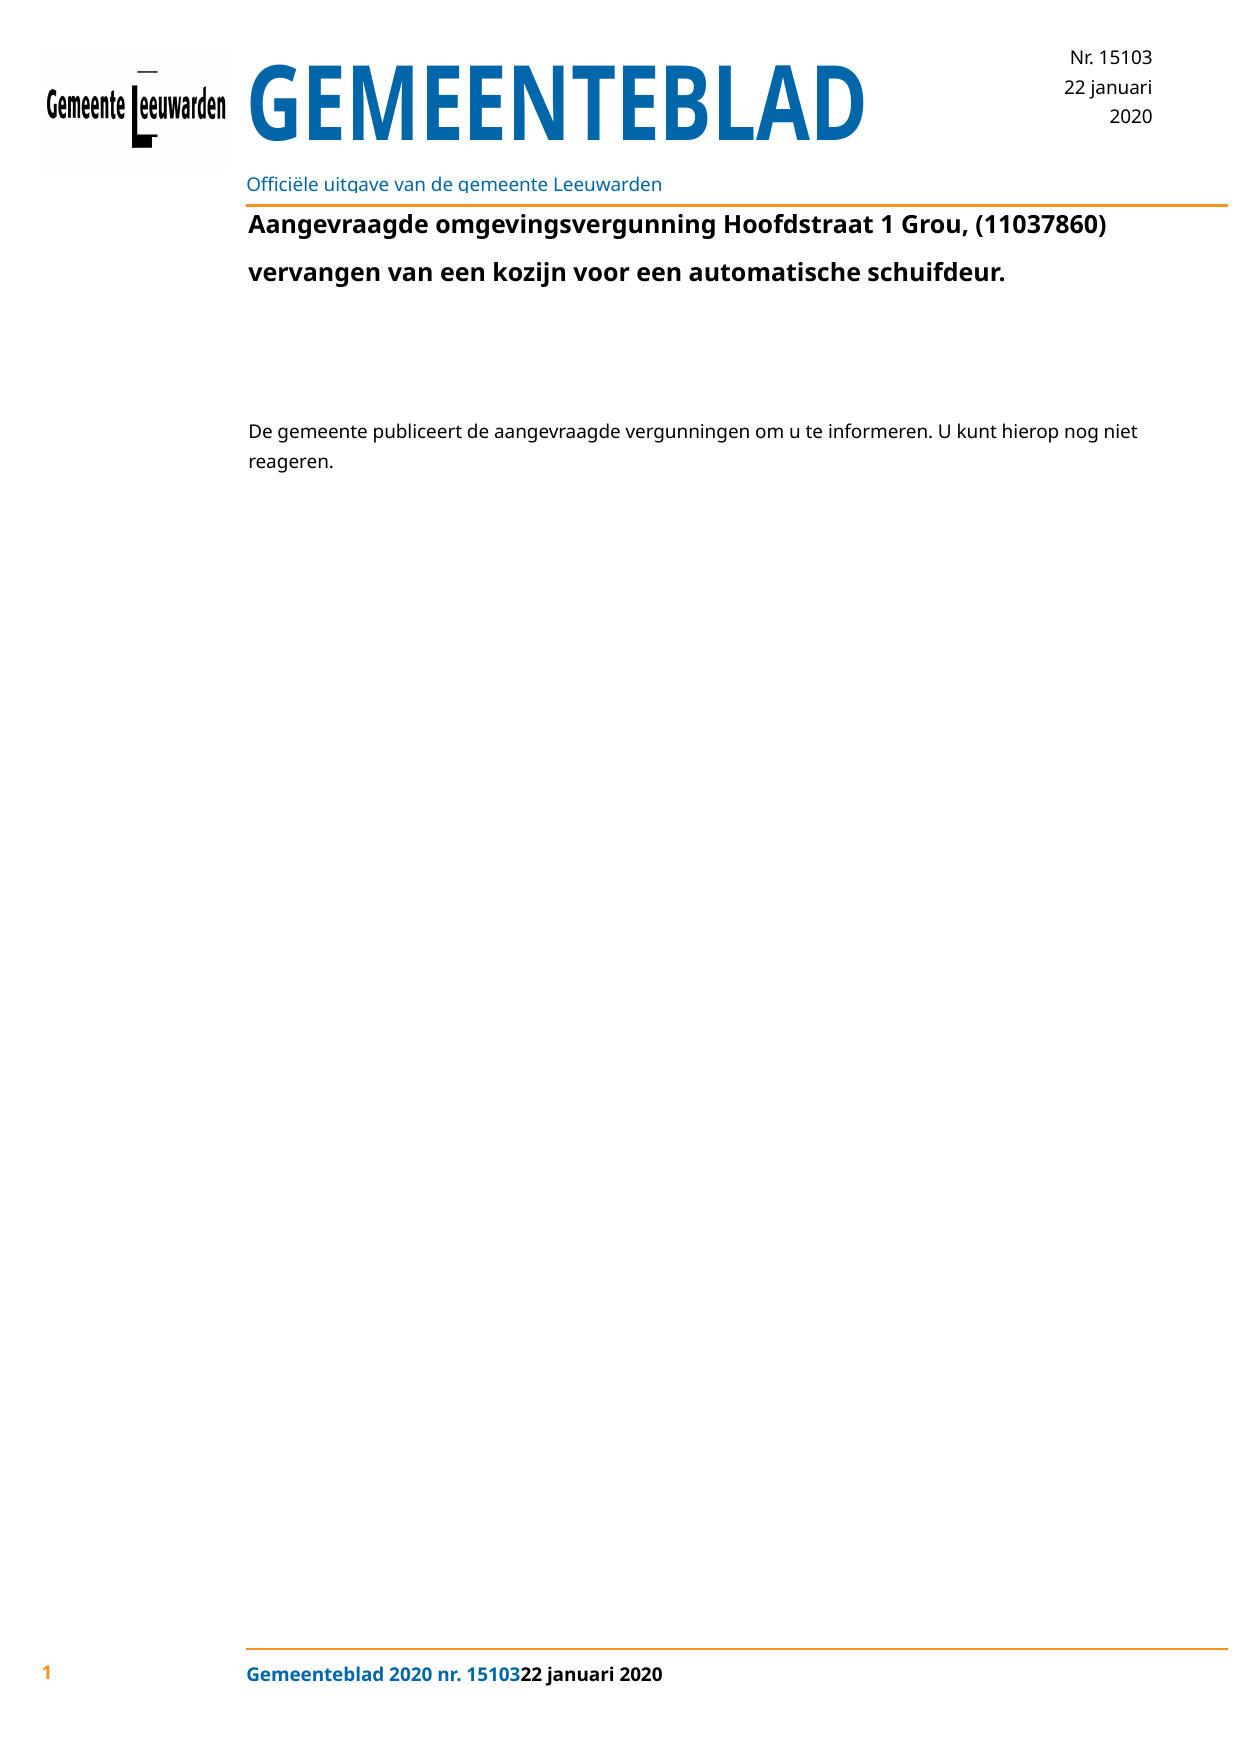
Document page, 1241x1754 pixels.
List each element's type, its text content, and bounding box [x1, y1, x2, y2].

picture [41, 47, 231, 172]
text De gemeente publiceert de aangevraagde vergunningen om u te informeren. U kunt hierop nog niet reageren. [248, 419, 1152, 474]
text Aangevraagde omgevingsvergunning Hoofdstraat 1 Grou, (11037860) vervangen van een kozijn voor een automatische schuifdeur. [248, 207, 1152, 288]
